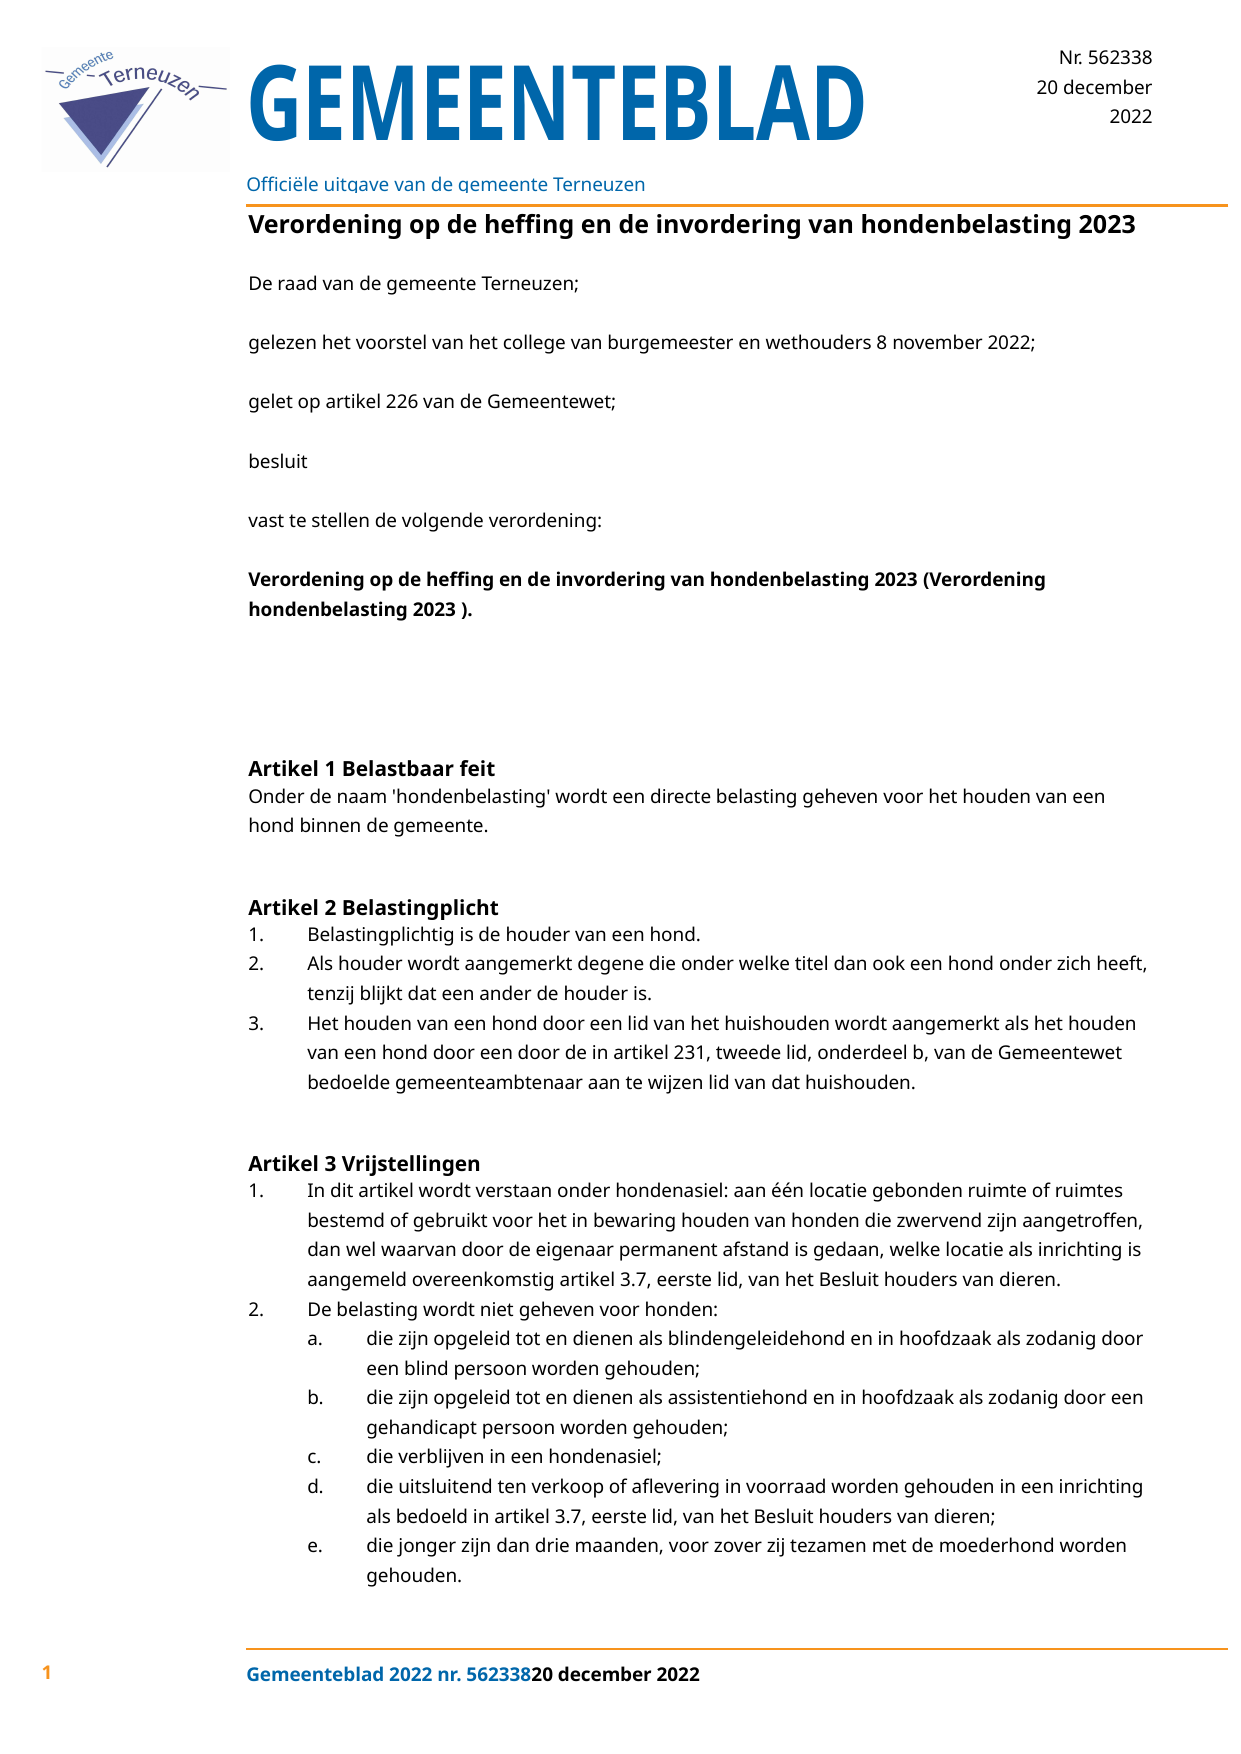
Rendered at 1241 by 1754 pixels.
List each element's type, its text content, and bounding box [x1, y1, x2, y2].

text besluit [248, 448, 1152, 473]
text vast te stellen de volgende verordening: [248, 507, 1152, 533]
text Verordening op de heffing en de invordering van hondenbelasting 2023 [248, 207, 1152, 241]
list die zijn opgeleid tot en dienen als assistentiehond en in hoofdzaak als zodanig door een gehandicapt persoon worden gehouden; [307, 1384, 1152, 1440]
text gelet op artikel 226 van de Gemeentewet; [248, 389, 1152, 414]
list die uitsluitend ten verkoop of aflevering in voorraad worden gehouden in een inrichting als bedoeld in artikel 3.7, eerste lid, van het Besluit houders van dieren; [307, 1473, 1152, 1528]
text Onder de naam 'hondenbelasting' wordt een directe belasting geheven voor het houden van een hond binnen de gemeente. [248, 783, 1152, 838]
text Artikel 2 Belastingplicht [248, 893, 1152, 921]
list De belasting wordt niet geheven voor honden: [248, 1296, 1152, 1321]
picture [41, 47, 231, 172]
list Als houder wordt aangemerkt degene die onder welke titel dan ook een hond onder zich heeft, tenzij blijkt dat een ander de houder is. [248, 951, 1152, 1006]
text Verordening op de heffing en de invordering van hondenbelasting 2023 (Verordening hondenbelasting 2023 ). [248, 566, 1152, 621]
text Artikel 1 Belastbaar feit [248, 754, 1152, 783]
list Belastingplichtig is de houder van een hond. [248, 921, 1152, 947]
text gelezen het voorstel van het college van burgemeester en wethouders 8 november 2022; [248, 329, 1152, 355]
list die verblijven in een hondenasiel; [307, 1444, 1152, 1469]
list die zijn opgeleid tot en dienen als blindengeleidehond en in hoofdzaak als zodanig door een blind persoon worden gehouden; [307, 1325, 1152, 1381]
text De raad van de gemeente Terneuzen; [248, 270, 1152, 296]
list Het houden van een hond door een lid van het huishouden wordt aangemerkt als het houden van een hond door een door de in artikel 231, tweede lid, onderdeel b, van de Gemeentewet bedoelde gemeenteambtenaar aan te wijzen lid van dat huishouden. [248, 1010, 1152, 1095]
list In dit artikel wordt verstaan onder hondenasiel: aan één locatie gebonden ruimte of ruimtes bestemd of gebruikt voor het in bewaring houden van honden die zwervend zijn aangetroffen, dan wel waarvan door de eigenaar permanent afstand is gedaan, welke locatie als inrichting is aangemeld overeenkomstig artikel 3.7, eerste lid, van het Besluit houders van dieren. [248, 1177, 1152, 1292]
text Artikel 3 Vrijstellingen [248, 1149, 1152, 1177]
list die jonger zijn dan drie maanden, voor zover zij tezamen met de moederhond worden gehouden. [307, 1532, 1152, 1588]
